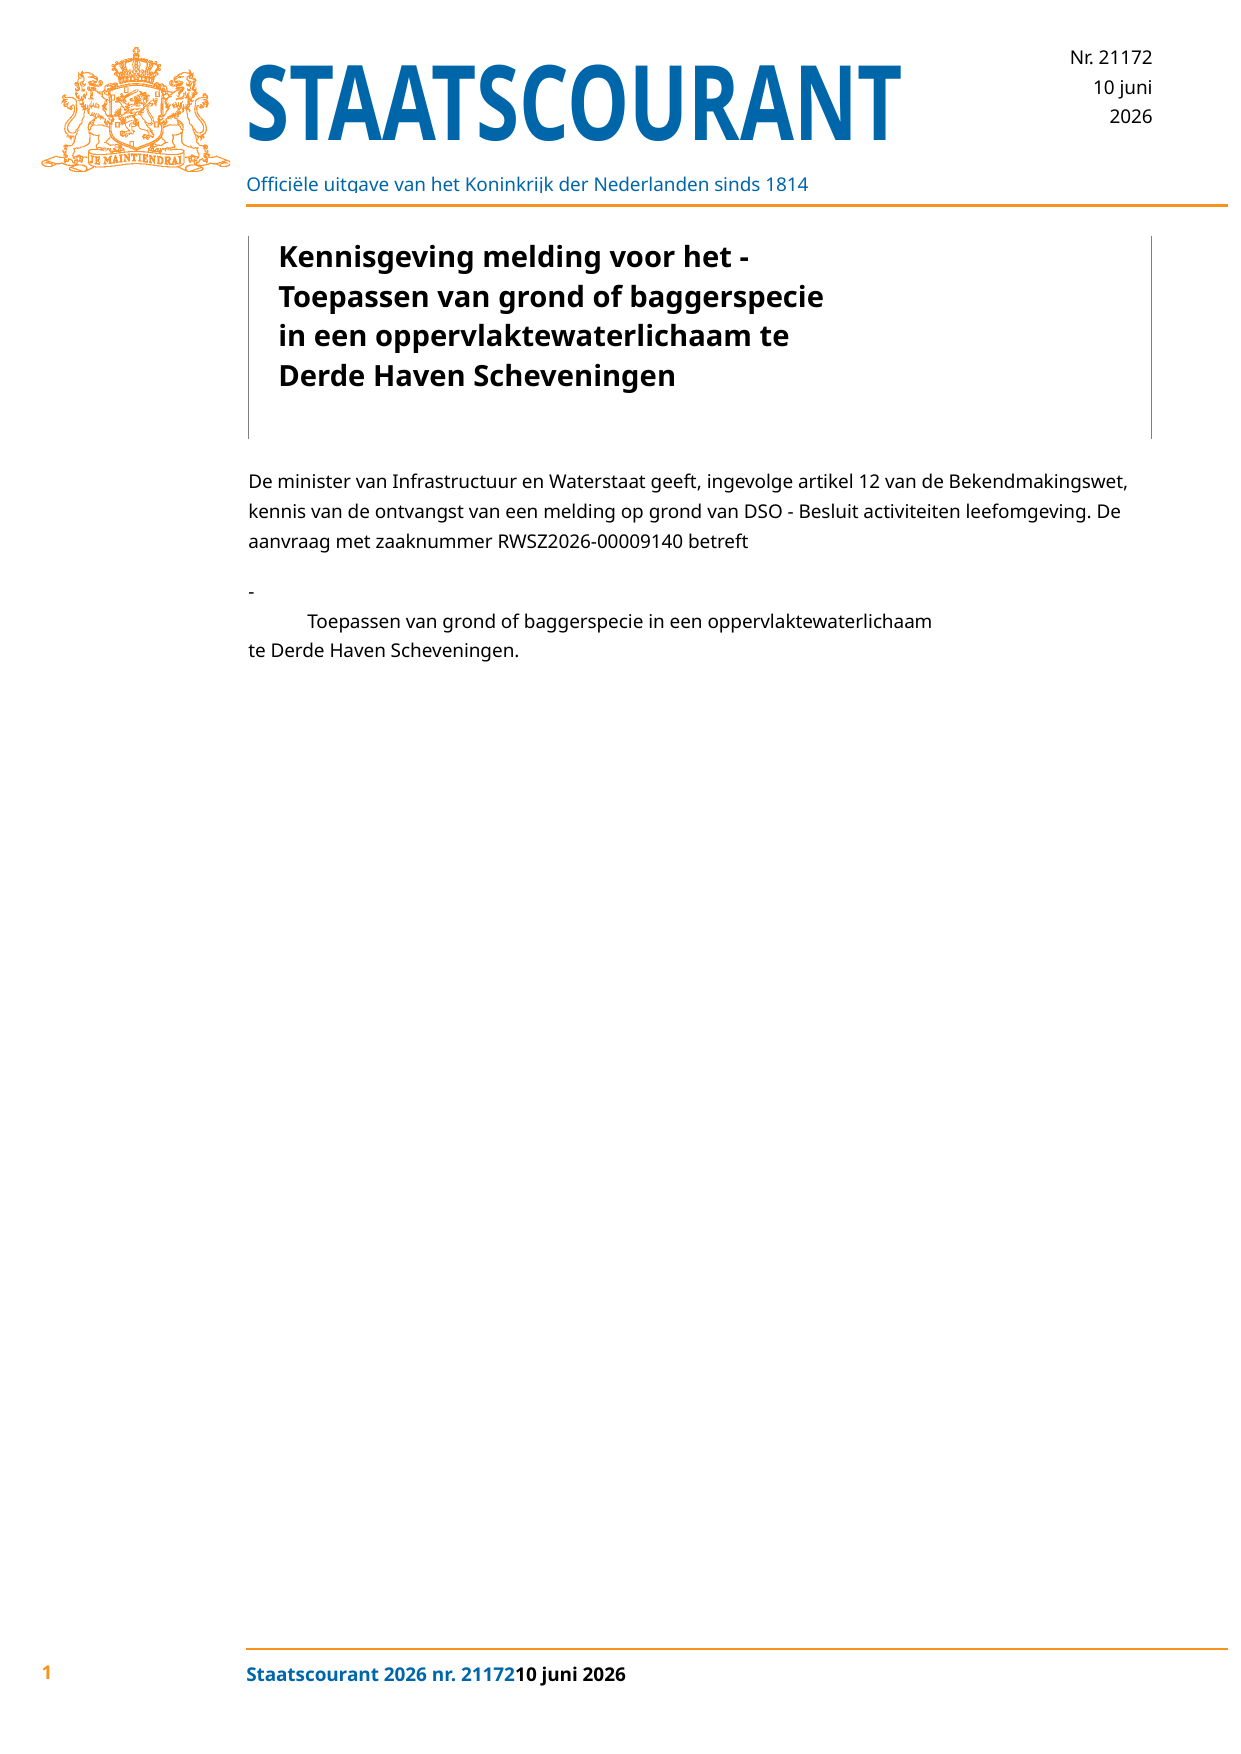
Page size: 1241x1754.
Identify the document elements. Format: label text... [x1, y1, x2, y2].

text De minister van Infrastructuur en Waterstaat geeft, ingevolge artikel 12 van de Bekendmakingswet, kennis van de ontvangst van een melding op grond van DSO - Besluit activiteiten leefomgeving. De aanvraag met zaaknummer RWSZ2026-00009140 betreft [248, 469, 1152, 553]
picture [912, 236, 1090, 414]
list Toepassen van grond of baggerspecie in een oppervlaktewaterlichaam [248, 608, 1152, 633]
picture [41, 47, 231, 172]
table_header [1090, 236, 1151, 413]
table_header [850, 414, 1151, 439]
text te Derde Haven Scheveningen. [248, 637, 1152, 663]
table_header [850, 236, 912, 413]
table_header Kennisgeving melding voor het -Toepassen van grond of baggerspecie in een oppervlaktewaterlichaam te Derde Haven Scheveningen [249, 236, 850, 439]
